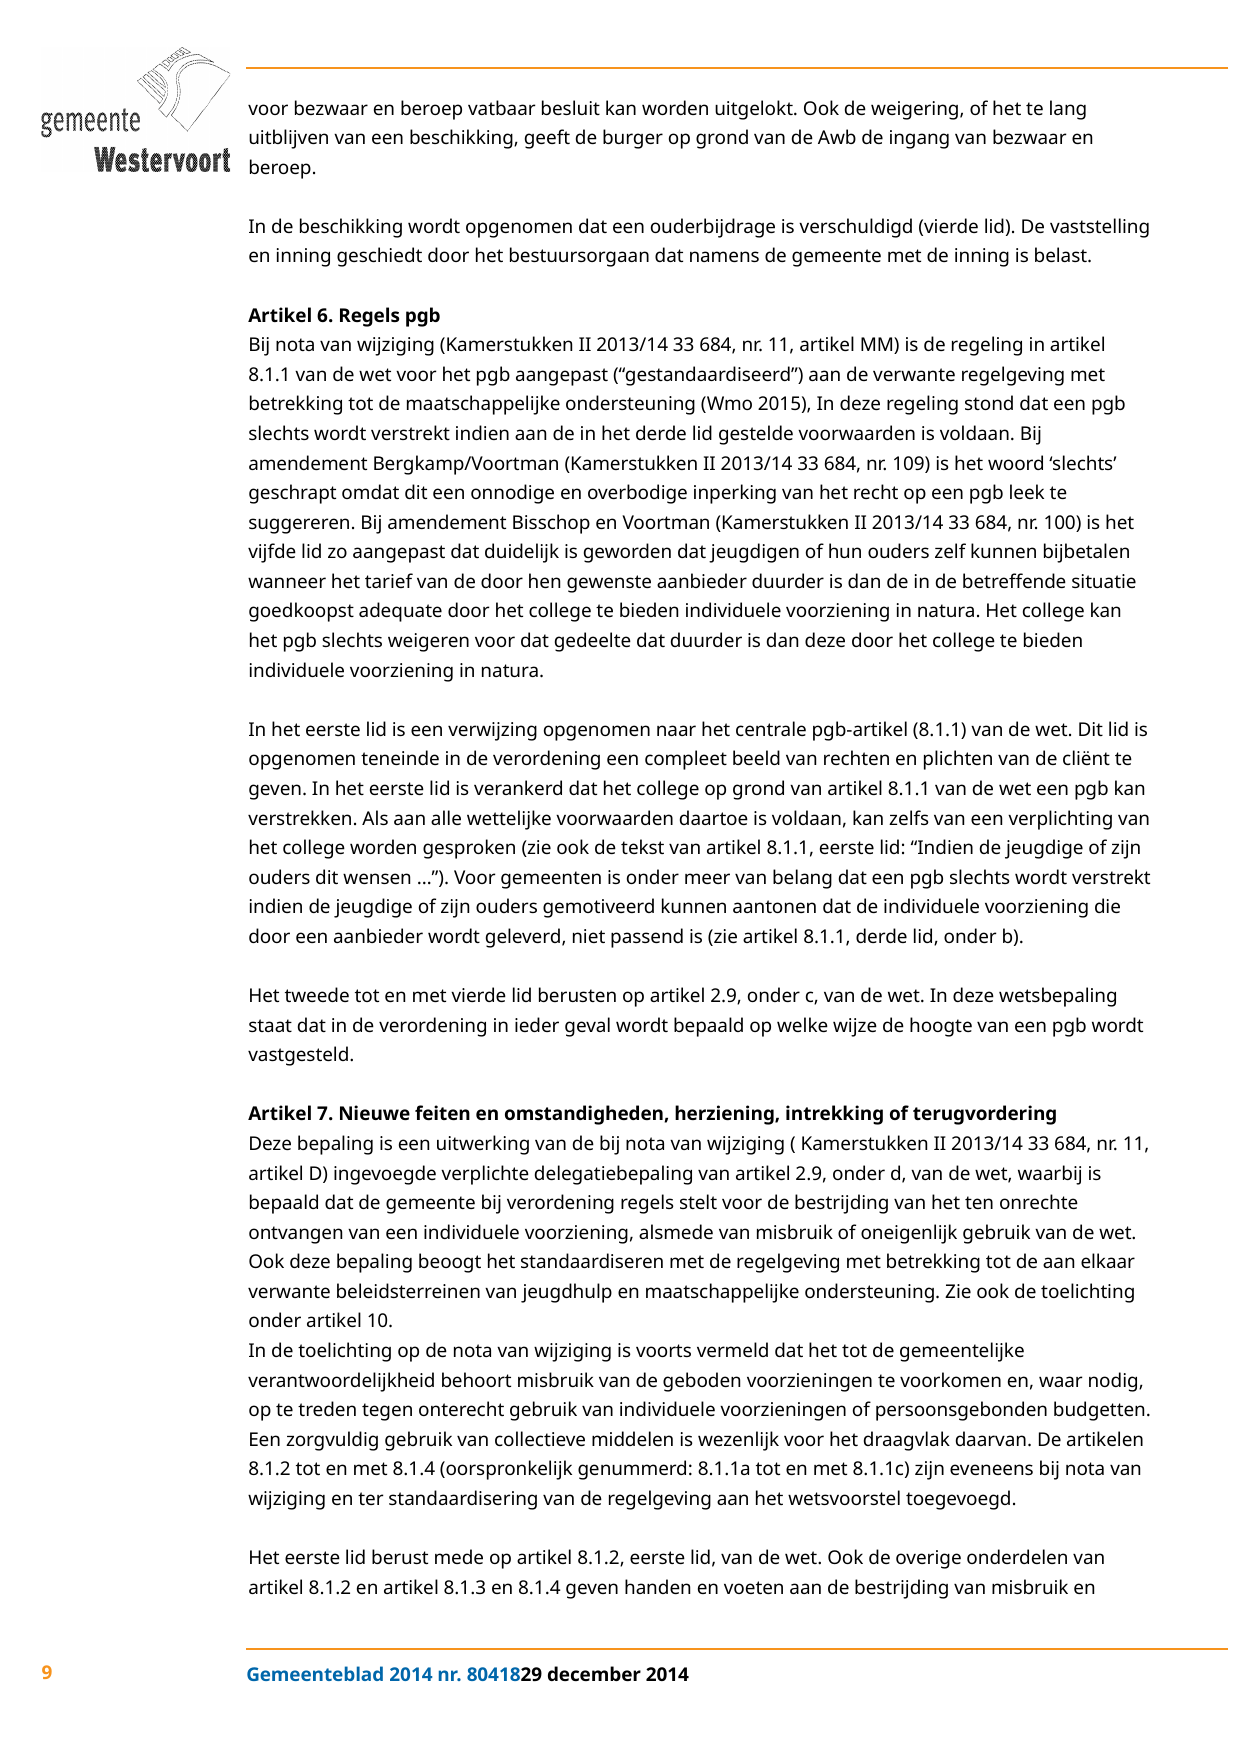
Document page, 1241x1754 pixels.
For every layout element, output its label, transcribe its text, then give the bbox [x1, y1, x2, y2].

text Artikel 6. Regels pgb [248, 302, 1152, 328]
text In de beschikking wordt opgenomen dat een ouderbijdrage is verschuldigd (vierde lid). De vaststelling en inning geschiedt door het bestuursorgaan dat namens de gemeente met de inning is belast. [248, 213, 1152, 268]
picture [41, 47, 231, 172]
text Bij nota van wijziging (Kamerstukken II 2013/14 33 684, nr. 11, artikel MM) is de regeling in artikel 8.1.1 van de wet voor het pgb aangepast (“gestandaardiseerd”) aan de verwante regelgeving met betrekking tot de maatschappelijke ondersteuning (Wmo 2015), In deze regeling stond dat een pgb slechts wordt verstrekt indien aan de in het derde lid gestelde voorwaarden is voldaan. Bij amendement Bergkamp/Voortman (Kamerstukken II 2013/14 33 684, nr. 109) is het woord ‘slechts’ geschrapt omdat dit een onnodige en overbodige inperking van het recht op een pgb leek te suggereren. Bij amendement Bisschop en Voortman (Kamerstukken II 2013/14 33 684, nr. 100) is het vijfde lid zo aangepast dat duidelijk is geworden dat jeugdigen of hun ouders zelf kunnen bijbetalen wanneer het tarief van de door hen gewenste aanbieder duurder is dan de in de betreffende situatie goedkoopst adequate door het college te bieden individuele voorziening in natura. Het college kan het pgb slechts weigeren voor dat gedeelte dat duurder is dan deze door het college te bieden individuele voorziening in natura. [248, 331, 1152, 683]
text In het eerste lid is een verwijzing opgenomen naar het centrale pgb-artikel (8.1.1) van de wet. Dit lid is opgenomen teneinde in de verordening een compleet beeld van rechten en plichten van de cliёnt te geven. In het eerste lid is verankerd dat het college op grond van artikel 8.1.1 van de wet een pgb kan verstrekken. Als aan alle wettelijke voorwaarden daartoe is voldaan, kan zelfs van een verplichting van het college worden gesproken (zie ook de tekst van artikel 8.1.1, eerste lid: “Indien de jeugdige of zijn ouders dit wensen …”). Voor gemeenten is onder meer van belang dat een pgb slechts wordt verstrekt indien de jeugdige of zijn ouders gemotiveerd kunnen aantonen dat de individuele voorziening die door een aanbieder wordt geleverd, niet passend is (zie artikel 8.1.1, derde lid, onder b). [248, 716, 1152, 949]
text Het eerste lid berust mede op artikel 8.1.2, eerste lid, van de wet. Ook de overige onderdelen van artikel 8.1.2 en artikel 8.1.3 en 8.1.4 geven handen en voeten aan de bestrijding van misbruik en [248, 1544, 1152, 1600]
text Het tweede tot en met vierde lid berusten op artikel 2.9, onder c, van de wet. In deze wetsbepaling staat dat in de verordening in ieder geval wordt bepaald op welke wijze de hoogte van een pgb wordt vastgesteld. [248, 982, 1152, 1067]
text Deze bepaling is een uitwerking van de bij nota van wijziging ( Kamerstukken II 2013/14 33 684, nr. 11, artikel D) ingevoegde verplichte delegatiebepaling van artikel 2.9, onder d, van de wet, waarbij is bepaald dat de gemeente bij verordening regels stelt voor de bestrijding van het ten onrechte ontvangen van een individuele voorziening, alsmede van misbruik of oneigenlijk gebruik van de wet. Ook deze bepaling beoogt het standaardiseren met de regelgeving met betrekking tot de aan elkaar verwante beleidsterreinen van jeugdhulp en maatschappelijke ondersteuning. Zie ook de toelichting onder artikel 10. [248, 1130, 1152, 1333]
text In de toelichting op de nota van wijziging is voorts vermeld dat het tot de gemeentelijke verantwoordelijkheid behoort misbruik van de geboden voorzieningen te voorkomen en, waar nodig, op te treden tegen onterecht gebruik van individuele voorzieningen of persoonsgebonden budgetten. Een zorgvuldig gebruik van collectieve middelen is wezenlijk voor het draagvlak daarvan. De artikelen 8.1.2 tot en met 8.1.4 (oorspronkelijk genummerd: 8.1.1a tot en met 8.1.1c) zijn eveneens bij nota van wijziging en ter standaardisering van de regelgeving aan het wetsvoorstel toegevoegd. [248, 1337, 1152, 1511]
text voor bezwaar en beroep vatbaar besluit kan worden uitgelokt. Ook de weigering, of het te lang uitblijven van een beschikking, geeft de burger op grond van de Awb de ingang van bezwaar en beroep. [248, 95, 1152, 180]
text Artikel 7. Nieuwe feiten en omstandigheden, herziening, intrekking of terugvordering [248, 1101, 1152, 1126]
